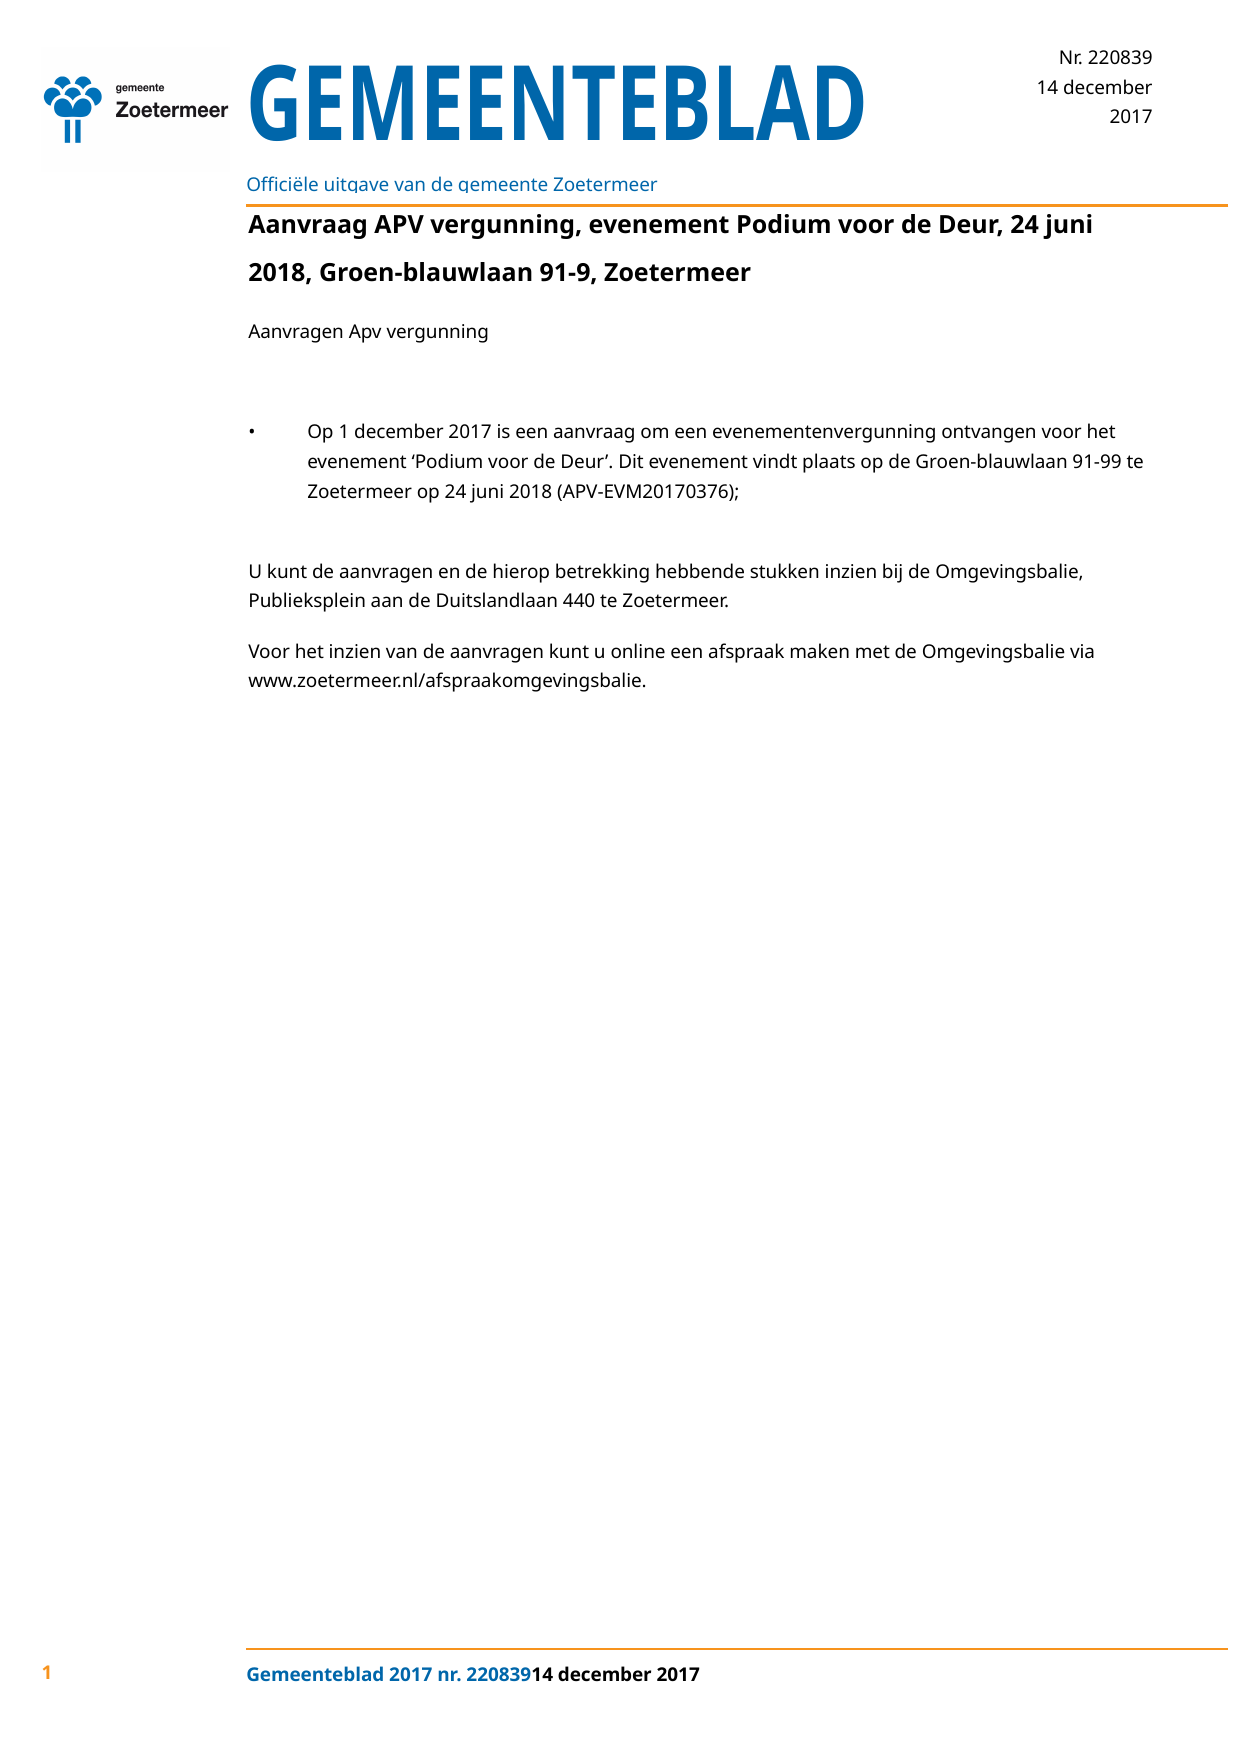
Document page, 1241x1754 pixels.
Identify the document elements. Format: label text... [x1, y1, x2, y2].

text Voor het inzien van de aanvragen kunt u online een afspraak maken met de Omgevingsbalie via www.zoetermeer.nl/afspraakomgevingsbalie. [248, 638, 1152, 693]
text Aanvragen Apv vergunning [248, 318, 1152, 344]
text U kunt de aanvragen en de hierop betrekking hebbende stukken inzien bij de Omgevingsbalie, Publieksplein aan de Duitslandlaan 440 te Zoetermeer. [248, 558, 1152, 613]
text Aanvraag APV vergunning, evenement Podium voor de Deur, 24 juni 2018, Groen-blauwlaan 91-9, Zoetermeer [248, 207, 1152, 288]
list Op 1 december 2017 is een aanvraag om een evenementenvergunning ontvangen voor het evenement ‘Podium voor de Deur’. Dit evenement vindt plaats op de Groen-blauwlaan 91-99 te Zoetermeer op 24 juni 2018 (APV-EVM20170376); [248, 419, 1152, 504]
picture [41, 47, 231, 172]
